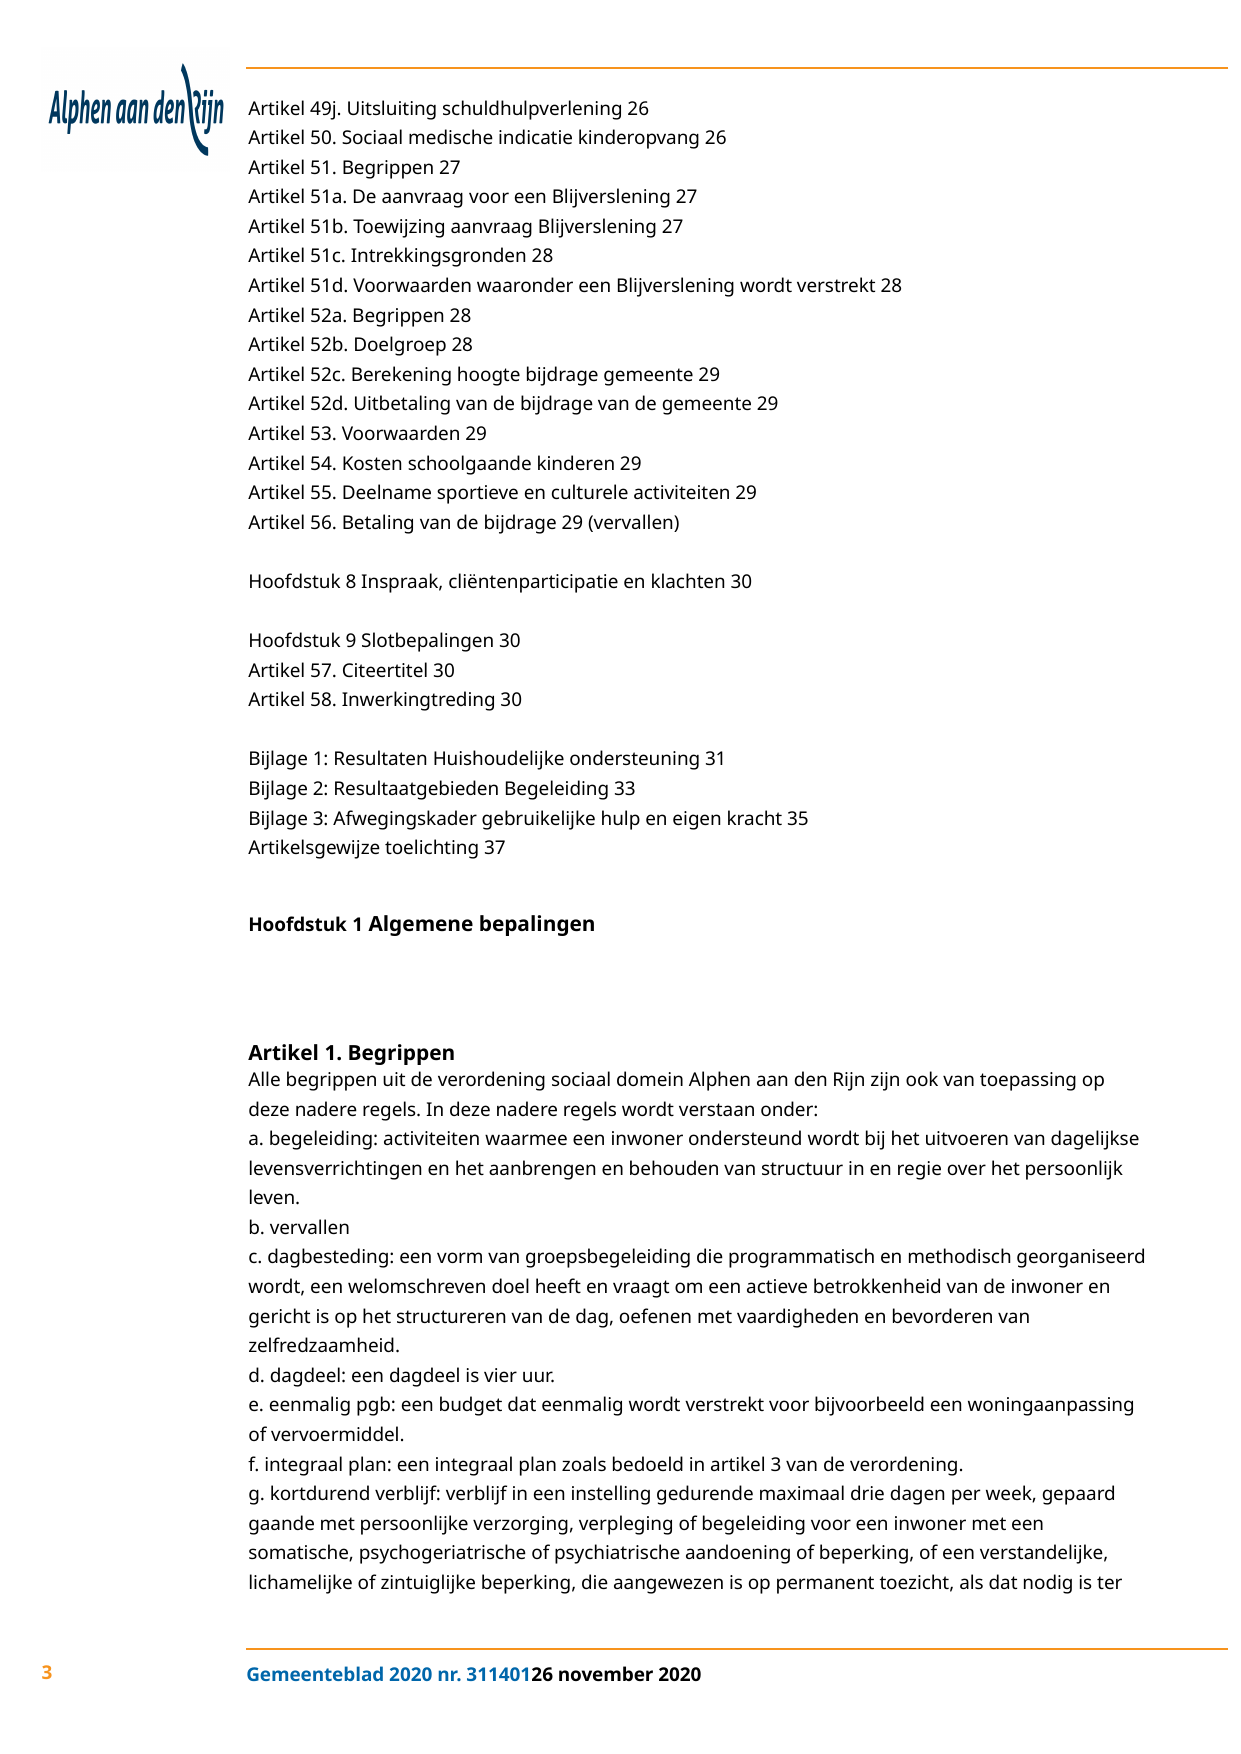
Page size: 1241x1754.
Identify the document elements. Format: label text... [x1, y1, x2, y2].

text Bijlage 1: Resultaten Huishoudelijke ondersteuning 31 [248, 746, 1152, 771]
text Artikel 51d. Voorwaarden waaronder een Blijverslening wordt verstrekt 28 [248, 272, 1152, 298]
text Artikel 57. Citeertitel 30 [248, 657, 1152, 683]
text d. dagdeel: een dagdeel is vier uur. [248, 1362, 1152, 1388]
text f. integraal plan: een integraal plan zoals bedoeld in artikel 3 van de verordening. [248, 1451, 1152, 1476]
text Artikel 51c. Intrekkingsgronden 28 [248, 243, 1152, 268]
text b. vervallen [248, 1214, 1152, 1240]
text Bijlage 3: Afwegingskader gebruikelijke hulp en eigen kracht 35 [248, 805, 1152, 831]
text c. dagbesteding: een vorm van groepsbegeleiding die programmatisch en methodisch georganiseerd wordt, een welomschreven doel heeft en vraagt om een actieve betrokkenheid van de inwoner en gericht is op het structureren van de dag, oefenen met vaardigheden en bevorderen van zelfredzaamheid. [248, 1244, 1152, 1358]
text Artikel 51. Begrippen 27 [248, 154, 1152, 180]
text Artikel 50. Sociaal medische indicatie kinderopvang 26 [248, 124, 1152, 150]
text Artikel 52d. Uitbetaling van de bijdrage van de gemeente 29 [248, 391, 1152, 416]
text Bijlage 2: Resultaatgebieden Begeleiding 33 [248, 775, 1152, 801]
text a. begeleiding: activiteiten waarmee een inwoner ondersteund wordt bij het uitvoeren van dagelijkse levensverrichtingen en het aanbrengen en behouden van structuur in en regie over het persoonlijk leven. [248, 1125, 1152, 1210]
text Artikelsgewijze toelichting 37 [248, 834, 1152, 860]
text e. eenmalig pgb: een budget dat eenmalig wordt verstrekt voor bijvoorbeeld een woningaanpassing of vervoermiddel. [248, 1392, 1152, 1447]
text Hoofdstuk 9 Slotbepalingen 30 [248, 627, 1152, 653]
text Hoofdstuk 1 Algemene bepalingen [248, 909, 1152, 938]
text Artikel 52c. Berekening hoogte bijdrage gemeente 29 [248, 361, 1152, 387]
text Artikel 51b. Toewijzing aanvraag Blijverslening 27 [248, 213, 1152, 239]
text Alle begrippen uit de verordening sociaal domein Alphen aan den Rijn zijn ook van toepassing op deze nadere regels. In deze nadere regels wordt verstaan onder: [248, 1066, 1152, 1121]
text Artikel 54. Kosten schoolgaande kinderen 29 [248, 450, 1152, 476]
text g. kortdurend verblijf: verblijf in een instelling gedurende maximaal drie dagen per week, gepaard gaande met persoonlijke verzorging, verpleging of begeleiding voor een inwoner met een somatische, psychogeriatrische of psychiatrische aandoening of beperking, of een verstandelijke, lichamelijke of zintuiglijke beperking, die aangewezen is op permanent toezicht, als dat nodig is ter [248, 1480, 1152, 1595]
text Artikel 1. Begrippen [248, 1038, 1152, 1066]
text Artikel 55. Deelname sportieve en culturele activiteiten 29 [248, 479, 1152, 505]
text Artikel 52a. Begrippen 28 [248, 302, 1152, 328]
text Hoofdstuk 8 Inspraak, cliëntenparticipatie en klachten 30 [248, 568, 1152, 594]
text Artikel 58. Inwerkingtreding 30 [248, 686, 1152, 712]
text Artikel 56. Betaling van de bijdrage 29 (vervallen) [248, 509, 1152, 535]
text Artikel 52b. Doelgroep 28 [248, 331, 1152, 357]
text Artikel 51a. De aanvraag voor een Blijverslening 27 [248, 183, 1152, 209]
text Artikel 53. Voorwaarden 29 [248, 420, 1152, 446]
picture [41, 47, 231, 172]
text Artikel 49j. Uitsluiting schuldhulpverlening 26 [248, 95, 1152, 121]
